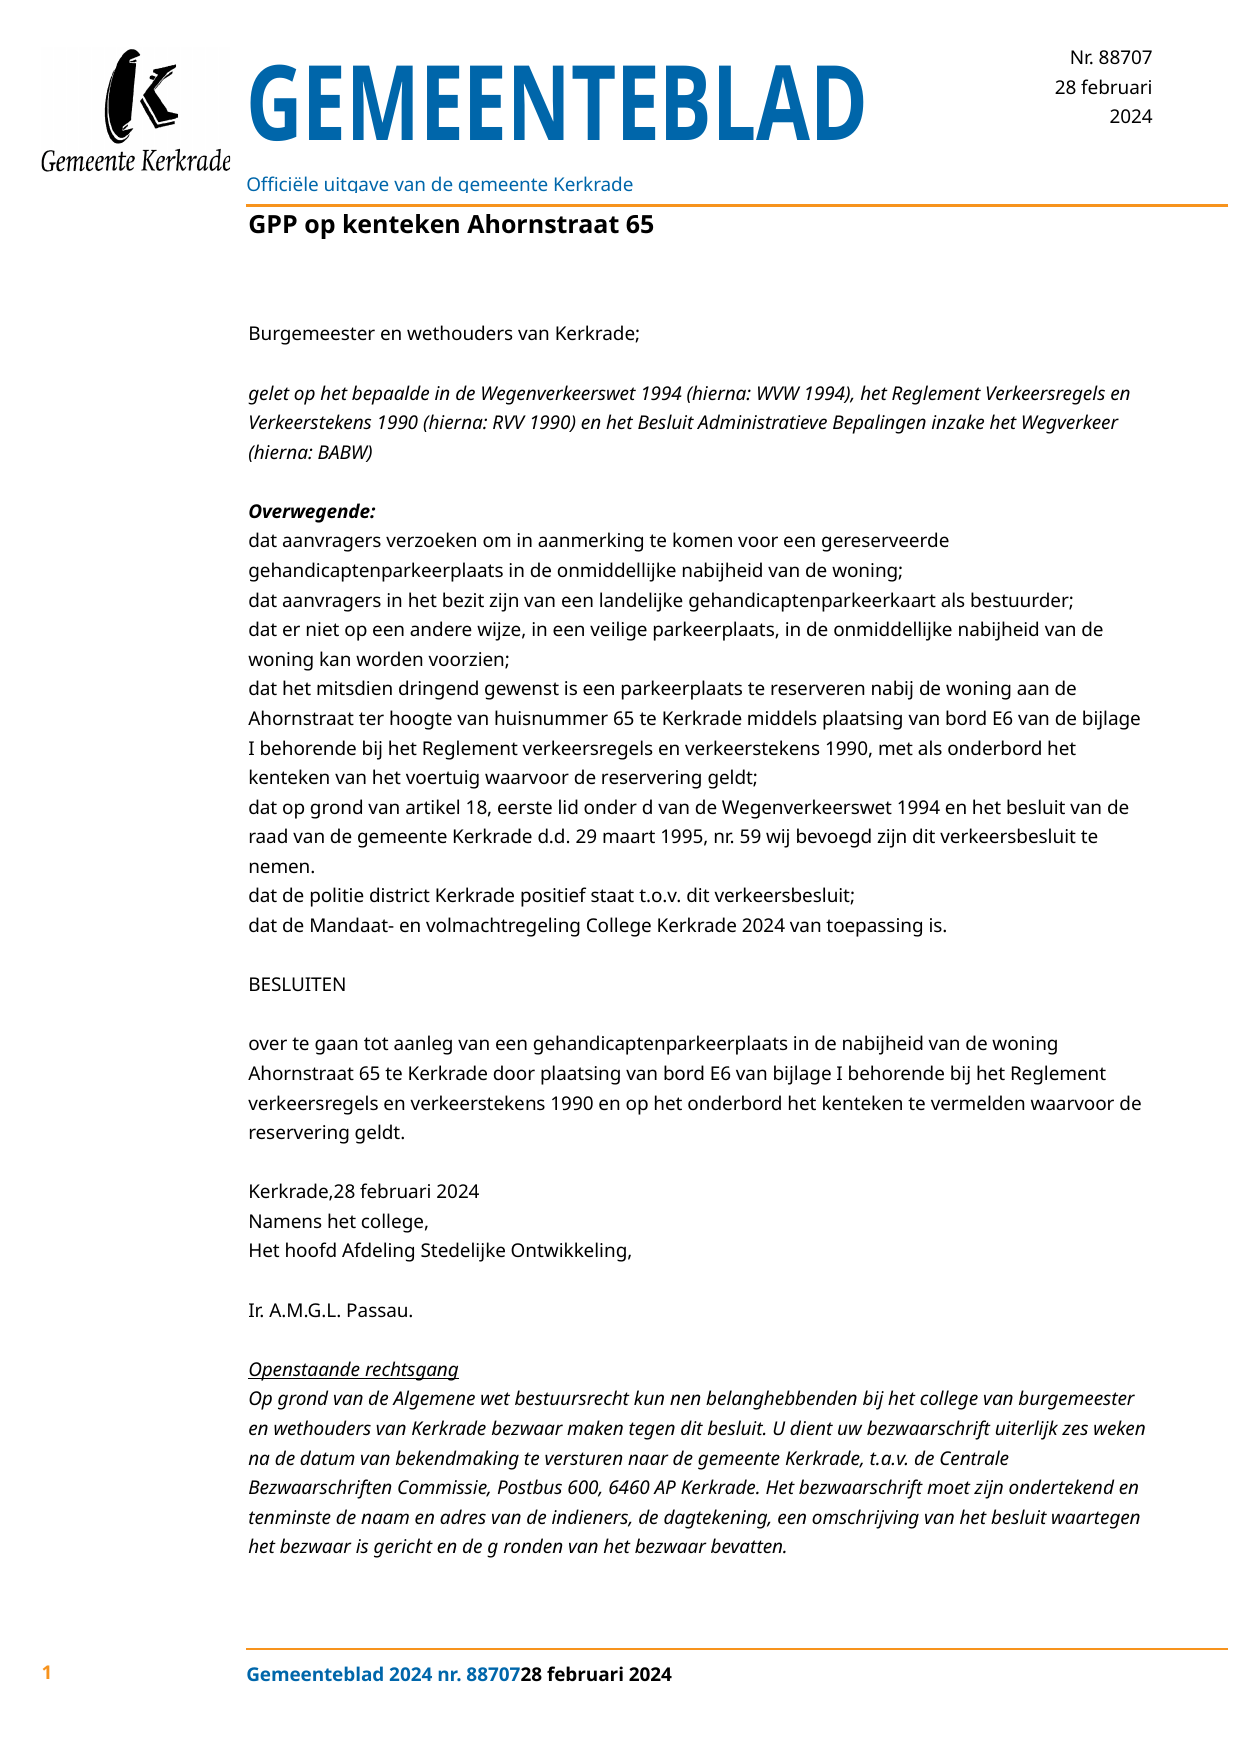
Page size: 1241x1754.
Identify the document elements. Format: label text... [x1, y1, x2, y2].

text Kerkrade,28 februari 2024 [248, 1178, 1152, 1204]
text dat de politie district Kerkrade positief staat t.o.v. dit verkeersbesluit; [248, 883, 1152, 908]
text dat er niet op een andere wijze, in een veilige parkeerplaats, in de onmiddellijke nabijheid van de woning kan worden voorzien; [248, 616, 1152, 672]
text GPP op kenteken Ahornstraat 65 [248, 207, 1152, 241]
text Burgemeester en wethouders van Kerkrade; [248, 321, 1152, 346]
text dat de Mandaat- en volmachtregeling College Kerkrade 2024 van toepassing is. [248, 912, 1152, 938]
text gelet op het bepaalde in de Wegenverkeerswet 1994 (hierna: WVW 1994), het Reglement Verkeersregels en Verkeerstekens 1990 (hierna: RVV 1990) en het Besluit Administratieve Bepalingen inzake het Wegverkeer (hierna: BABW) [248, 380, 1152, 465]
text dat op grond van artikel 18, eerste lid onder d van de Wegenverkeerswet 1994 en het besluit van de raad van de gemeente Kerkrade d.d. 29 maart 1995, nr. 59 wij bevoegd zijn dit verkeersbesluit te nemen. [248, 794, 1152, 879]
text Ir. A.M.G.L. Passau. [248, 1297, 1152, 1323]
text Het hoofd Afdeling Stedelijke Ontwikkeling, [248, 1238, 1152, 1263]
text Openstaande rechtsgang [248, 1356, 1152, 1382]
picture [41, 47, 231, 172]
text dat het mitsdien dringend gewenst is een parkeerplaats te reserveren nabij de woning aan de Ahornstraat ter hoogte van huisnummer 65 te Kerkrade middels plaatsing van bord E6 van de bijlage I behorende bij het Reglement verkeersregels en verkeerstekens 1990, met als onderbord het kenteken van het voertuig waarvoor de reservering geldt; [248, 676, 1152, 790]
text over te gaan tot aanleg van een gehandicaptenparkeerplaats in de nabijheid van de woning Ahornstraat 65 te Kerkrade door plaatsing van bord E6 van bijlage I behorende bij het Reglement verkeersregels en verkeerstekens 1990 en op het onderbord het kenteken te vermelden waarvoor de reservering geldt. [248, 1031, 1152, 1145]
text dat aanvragers in het bezit zijn van een landelijke gehandicaptenparkeerkaart als bestuurder; [248, 587, 1152, 613]
text dat aanvragers verzoeken om in aanmerking te komen voor een gereserveerde gehandicaptenparkeerplaats in de onmiddellijke nabijheid van de woning; [248, 528, 1152, 583]
text Namens het college, [248, 1208, 1152, 1234]
text Op grond van de Algemene wet bestuursrecht kun nen belanghebbenden bij het college van burgemeester en wethouders van Kerkrade bezwaar maken tegen dit besluit. U dient uw bezwaarschrift uiterlijk zes weken na de datum van bekendmaking te versturen naar de gemeente Kerkrade, t.a.v. de Centrale Bezwaarschriften Commissie, Postbus 600, 6460 AP Kerkrade. Het bezwaarschrift moet zijn ondertekend en tenminste de naam en adres van de indieners, de dagtekening, een omschrijving van het besluit waartegen het bezwaar is gericht en de g ronden van het bezwaar bevatten. [248, 1386, 1152, 1559]
text BESLUITEN [248, 971, 1152, 997]
text Overwegende: [248, 498, 1152, 524]
